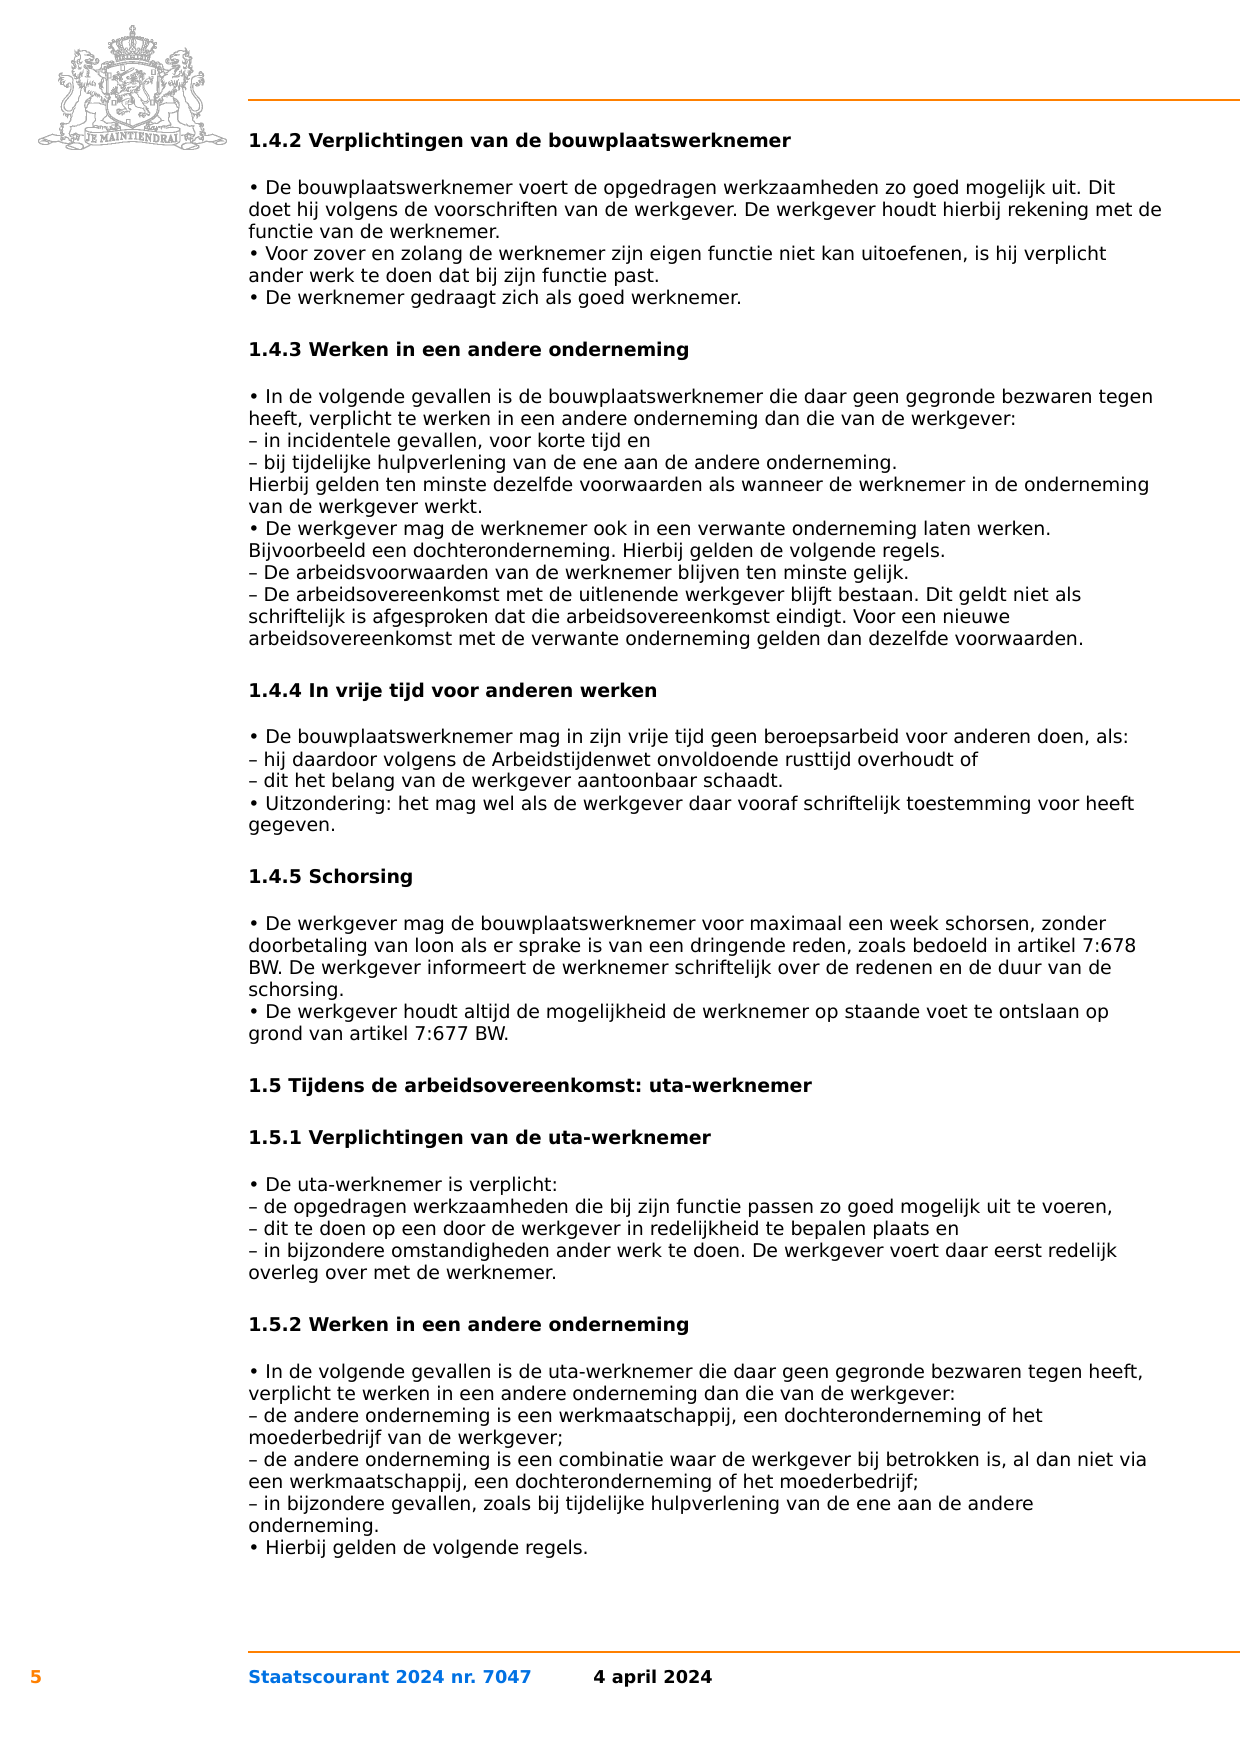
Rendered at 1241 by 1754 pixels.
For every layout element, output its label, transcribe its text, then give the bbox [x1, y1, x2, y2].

text • De bouwplaatswerknemer voert de opgedragen werkzaamheden zo goed mogelijk uit. Dit doet hij volgens de voorschriften van de werkgever. De werkgever houdt hierbij rekening met de functie van de werknemer. [248, 177, 1163, 243]
text – dit te doen op een door de werkgever in redelijkheid te bepalen plaats en [248, 1218, 1163, 1240]
text • In de volgende gevallen is de bouwplaatswerknemer die daar geen gegronde bezwaren tegen heeft, verplicht te werken in een andere onderneming dan die van de werkgever: [248, 386, 1163, 430]
text – in bijzondere omstandigheden ander werk te doen. De werkgever voert daar eerst redelijk overleg over met de werknemer. [248, 1240, 1163, 1284]
subtitle 1.4.4 In vrije tijd voor anderen werken [248, 679, 1163, 701]
text • De werkgever houdt altijd de mogelijkheid de werknemer op staande voet te ontslaan op grond van artikel 7:677 BW. [248, 1001, 1163, 1045]
text – De arbeidsovereenkomst met de uitlenende werkgever blijft bestaan. Dit geldt niet als schriftelijk is afgesproken dat die arbeidsovereenkomst eindigt. Voor een nieuwe arbeidsovereenkomst met de verwante onderneming gelden dan dezelfde voorwaarden. [248, 583, 1163, 649]
picture [38, 25, 227, 150]
text – hij daardoor volgens de Arbeidstijdenwet onvoldoende rusttijd overhoudt of [248, 748, 1163, 770]
text • Hierbij gelden de volgende regels. [248, 1537, 1163, 1559]
text – in incidentele gevallen, voor korte tijd en [248, 430, 1163, 452]
text • De bouwplaatswerknemer mag in zijn vrije tijd geen beroepsarbeid voor anderen doen, als: [248, 726, 1163, 748]
text • Uitzondering: het mag wel als de werkgever daar vooraf schriftelijk toestemming voor heeft gegeven. [248, 792, 1163, 836]
text – dit het belang van de werkgever aantoonbaar schaadt. [248, 770, 1163, 792]
text – de andere onderneming is een werkmaatschappij, een dochteronderneming of het moederbedrijf van de werkgever; [248, 1405, 1163, 1449]
text • Voor zover en zolang de werknemer zijn eigen functie niet kan uitoefenen, is hij verplicht ander werk te doen dat bij zijn functie past. [248, 243, 1163, 287]
text – bij tijdelijke hulpverlening van de ene aan de andere onderneming. [248, 452, 1163, 474]
text – in bijzondere gevallen, zoals bij tijdelijke hulpverlening van de ene aan de andere onderneming. [248, 1493, 1163, 1537]
text • In de volgende gevallen is de uta-werknemer die daar geen gegronde bezwaren tegen heeft, verplicht te werken in een andere onderneming dan die van de werkgever: [248, 1361, 1163, 1405]
text • De werknemer gedraagt zich als goed werknemer. [248, 287, 1163, 309]
text • De uta-werknemer is verplicht: [248, 1174, 1163, 1196]
text – de opgedragen werkzaamheden die bij zijn functie passen zo goed mogelijk uit te voeren, [248, 1196, 1163, 1218]
text – De arbeidsvoorwaarden van de werknemer blijven ten minste gelijk. [248, 562, 1163, 583]
text Hierbij gelden ten minste dezelfde voorwaarden als wanneer de werknemer in de onderneming van de werkgever werkt. [248, 474, 1163, 518]
subtitle 1.5 Tijdens de arbeidsovereenkomst: uta-werknemer [248, 1075, 1163, 1097]
subtitle 1.4.2 Verplichtingen van de bouwplaatswerknemer [248, 130, 1163, 152]
subtitle 1.4.5 Schorsing [248, 866, 1163, 888]
text • De werkgever mag de werknemer ook in een verwante onderneming laten werken. Bijvoorbeeld een dochteronderneming. Hierbij gelden de volgende regels. [248, 518, 1163, 562]
subtitle 1.5.1 Verplichtingen van de uta-werknemer [248, 1127, 1163, 1149]
text • De werkgever mag de bouwplaatswerknemer voor maximaal een week schorsen, zonder doorbetaling van loon als er sprake is van een dringende reden, zoals bedoeld in artikel 7:678 BW. De werkgever informeert de werknemer schriftelijk over de redenen en de duur van de schorsing. [248, 913, 1163, 1001]
text – de andere onderneming is een combinatie waar de werkgever bij betrokken is, al dan niet via een werkmaatschappij, een dochteronderneming of het moederbedrijf; [248, 1449, 1163, 1493]
subtitle 1.5.2 Werken in een andere onderneming [248, 1314, 1163, 1336]
subtitle 1.4.3 Werken in een andere onderneming [248, 339, 1163, 361]
